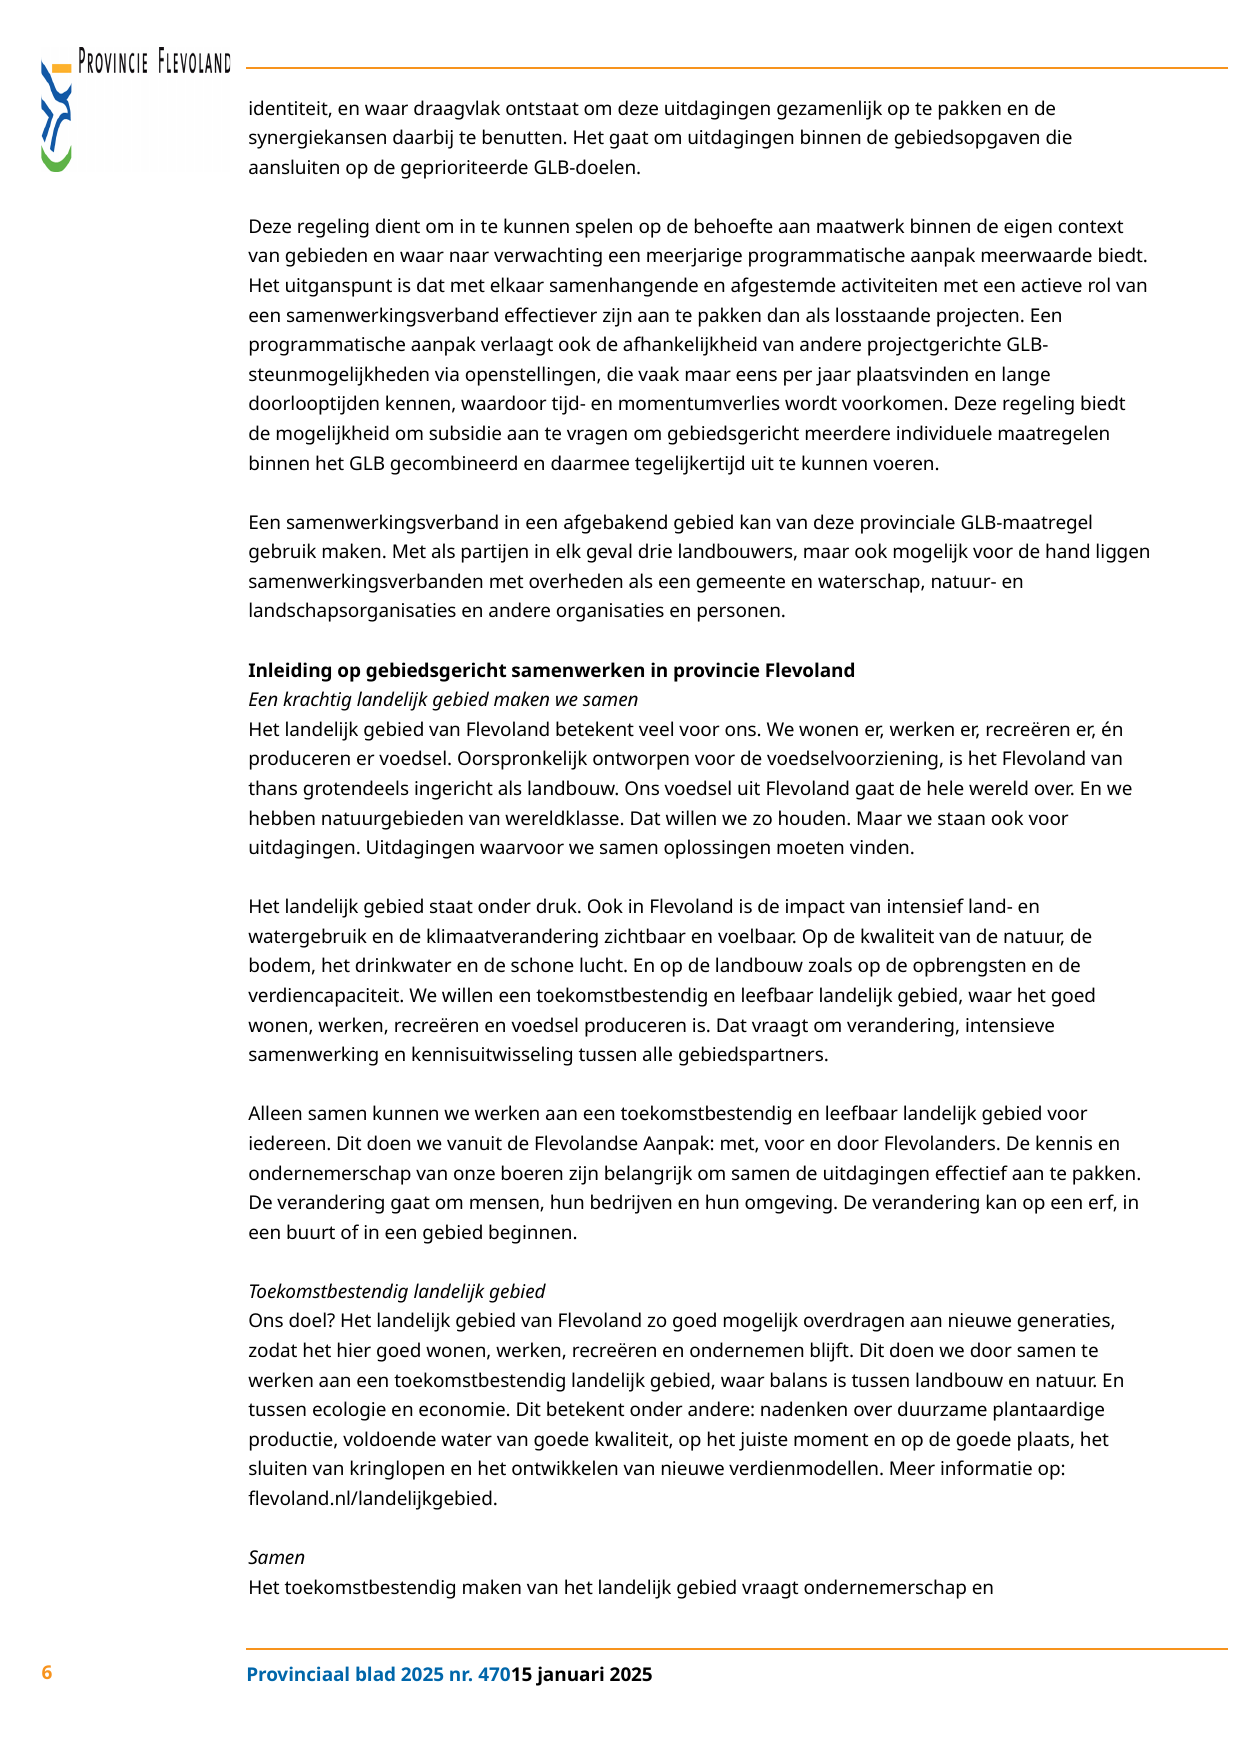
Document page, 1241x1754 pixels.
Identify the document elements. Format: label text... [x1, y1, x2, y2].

text Inleiding op gebiedsgericht samenwerken in provincie Flevoland [248, 657, 1152, 683]
text Een samenwerkingsverband in een afgebakend gebied kan van deze provinciale GLB-maatregel gebruik maken. Met als partijen in elk geval drie landbouwers, maar ook mogelijk voor de hand liggen samenwerkingsverbanden met overheden als een gemeente en waterschap, natuur- en landschapsorganisaties en andere organisaties en personen. [248, 509, 1152, 623]
text Een krachtig landelijk gebied maken we samen [248, 686, 1152, 712]
text Ons doel? Het landelijk gebied van Flevoland zo goed mogelijk overdragen aan nieuwe generaties, zodat het hier goed wonen, werken, recreëren en ondernemen blijft. Dit doen we door samen te werken aan een toekomstbestendig landelijk gebied, waar balans is tussen landbouw en natuur. En tussen ecologie en economie. Dit betekent onder andere: nadenken over duurzame plantaardige productie, voldoende water van goede kwaliteit, op het juiste moment en op de goede plaats, het sluiten van kringlopen en het ontwikkelen van nieuwe verdienmodellen. Meer informatie op: flevoland.nl/landelijkgebied. [248, 1308, 1152, 1511]
text Deze regeling dient om in te kunnen spelen op de behoefte aan maatwerk binnen de eigen context van gebieden en waar naar verwachting een meerjarige programmatische aanpak meerwaarde biedt. Het uitganspunt is dat met elkaar samenhangende en afgestemde activiteiten met een actieve rol van een samenwerkingsverband effectiever zijn aan te pakken dan als losstaande projecten. Een programmatische aanpak verlaagt ook de afhankelijkheid van andere projectgerichte GLB-steunmogelijkheden via openstellingen, die vaak maar eens per jaar plaatsvinden en lange doorlooptijden kennen, waardoor tijd- en momentumverlies wordt voorkomen. Deze regeling biedt de mogelijkheid om subsidie aan te vragen om gebiedsgericht meerdere individuele maatregelen binnen het GLB gecombineerd en daarmee tegelijkertijd uit te kunnen voeren. [248, 213, 1152, 476]
text Het toekomstbestendig maken van het landelijk gebied vraagt ondernemerschap en [248, 1574, 1152, 1600]
text Toekomstbestendig landelijk gebied [248, 1278, 1152, 1304]
text Het landelijk gebied staat onder druk. Ook in Flevoland is de impact van intensief land- en watergebruik en de klimaatverandering zichtbaar en voelbaar. Op de kwaliteit van de natuur, de bodem, het drinkwater en de schone lucht. En op de landbouw zoals op de opbrengsten en de verdiencapaciteit. We willen een toekomstbestendig en leefbaar landelijk gebied, waar het goed wonen, werken, recreëren en voedsel produceren is. Dat vraagt om verandering, intensieve samenwerking en kennisuitwisseling tussen alle gebiedspartners. [248, 893, 1152, 1067]
text Alleen samen kunnen we werken aan een toekomstbestendig en leefbaar landelijk gebied voor iedereen. Dit doen we vanuit de Flevolandse Aanpak: met, voor en door Flevolanders. De kennis en ondernemerschap van onze boeren zijn belangrijk om samen de uitdagingen effectief aan te pakken. De verandering gaat om mensen, hun bedrijven en hun omgeving. De verandering kan op een erf, in een buurt of in een gebied beginnen. [248, 1101, 1152, 1245]
text identiteit, en waar draagvlak ontstaat om deze uitdagingen gezamenlijk op te pakken en de synergiekansen daarbij te benutten. Het gaat om uitdagingen binnen de gebiedsopgaven die aansluiten op de geprioriteerde GLB-doelen. [248, 95, 1152, 180]
picture [41, 47, 231, 172]
text Het landelijk gebied van Flevoland betekent veel voor ons. We wonen er, werken er, recreëren er, én produceren er voedsel. Oorspronkelijk ontworpen voor de voedselvoorziening, is het Flevoland van thans grotendeels ingericht als landbouw. Ons voedsel uit Flevoland gaat de hele wereld over. En we hebben natuurgebieden van wereldklasse. Dat willen we zo houden. Maar we staan ook voor uitdagingen. Uitdagingen waarvoor we samen oplossingen moeten vinden. [248, 716, 1152, 860]
text Samen [248, 1544, 1152, 1570]
